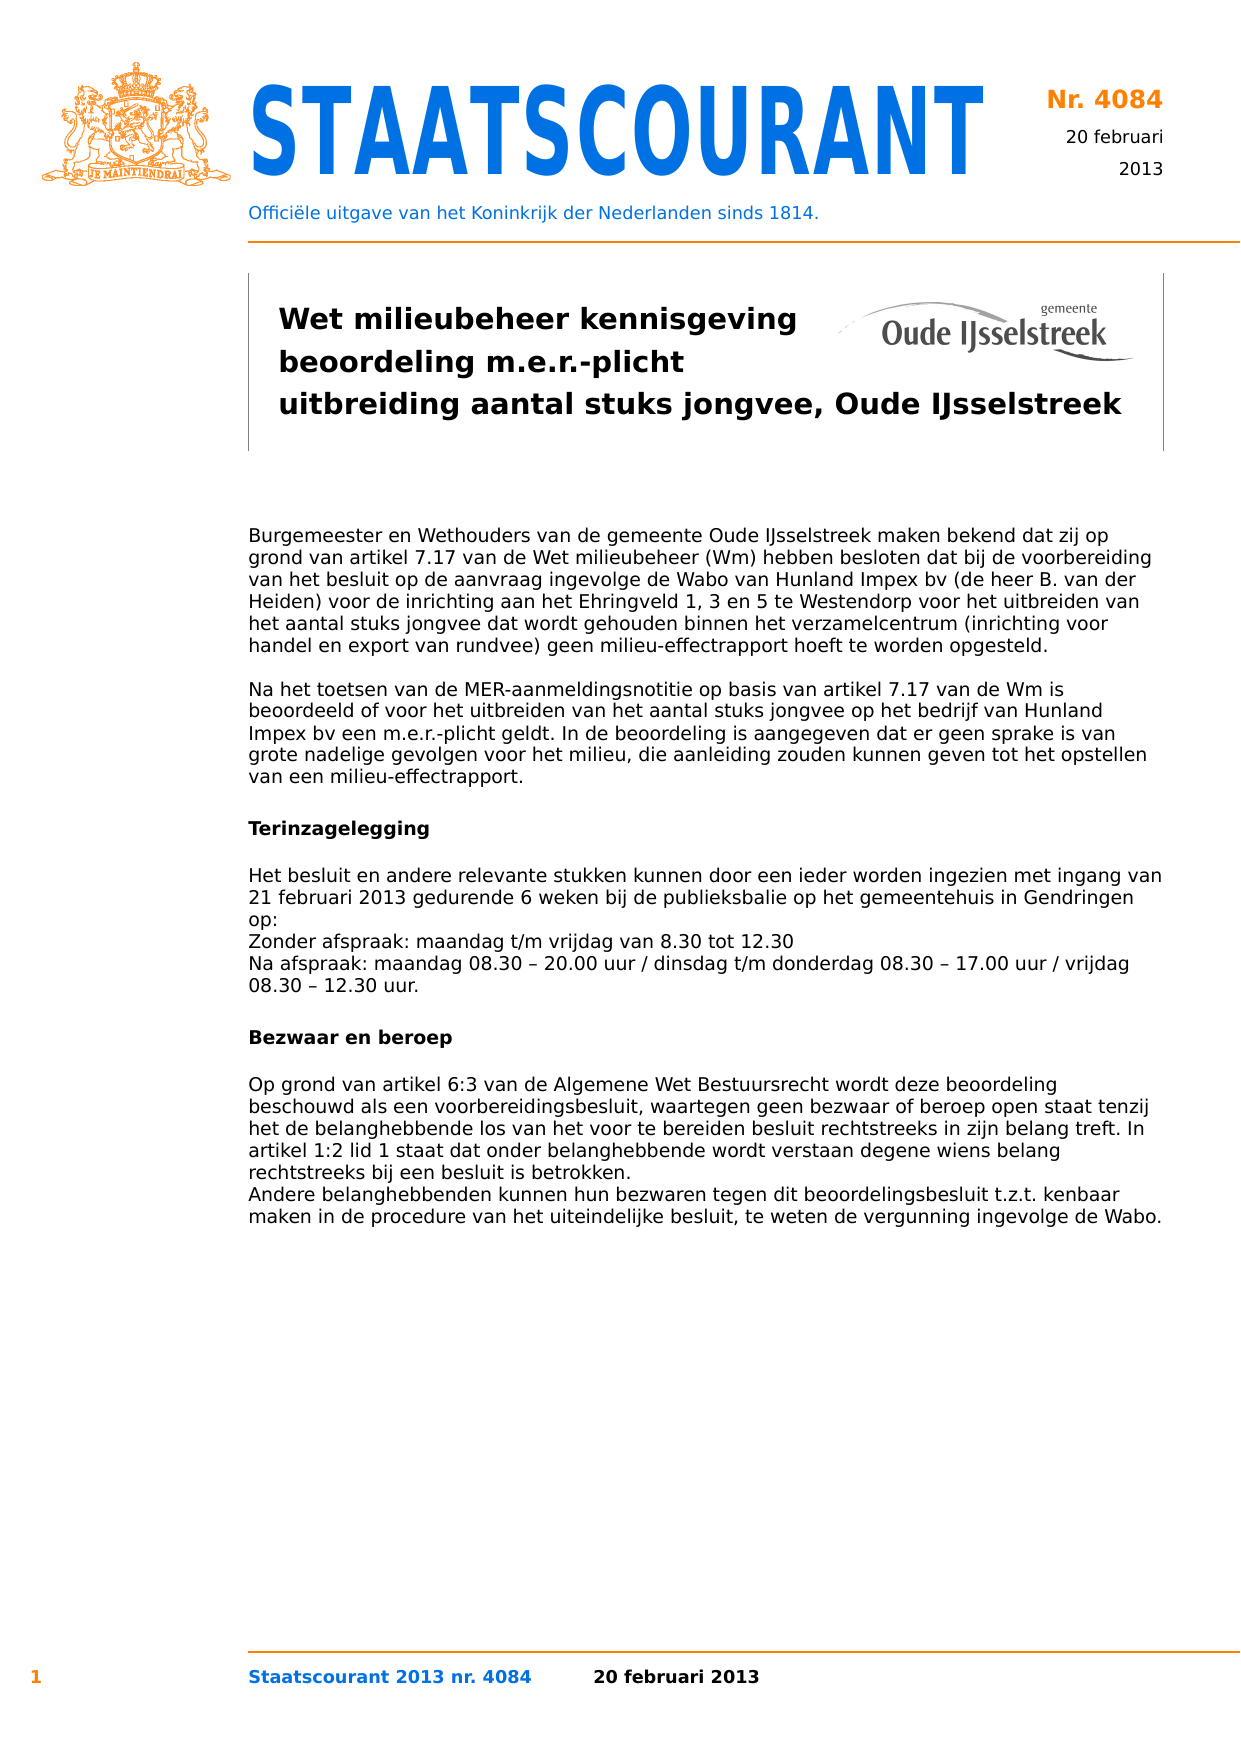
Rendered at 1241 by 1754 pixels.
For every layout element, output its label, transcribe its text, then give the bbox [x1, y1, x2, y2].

table_cell Officiële uitgave van het Koninkrijk der Nederlanden sinds 1814. [248, 203, 1240, 241]
text Andere belanghebbenden kunnen hun bezwaren tegen dit beoordelingsbesluit t.z.t. kenbaar maken in de procedure van het uiteindelijke besluit, te weten de vergunning ingevolge de Wabo. [248, 1184, 1163, 1228]
table_header Nr. 4084 [998, 62, 1240, 121]
text Na afspraak: maandag 08.30 – 20.00 uur / dinsdag t/m donderdag 08.30 – 17.00 uur / vrijdag 08.30 – 12.30 uur. [248, 953, 1163, 997]
table_header STAATSCOURANT [248, 62, 998, 203]
subtitle Bezwaar en beroep [248, 1027, 1163, 1049]
table_header [25, 62, 248, 241]
picture [41, 62, 231, 186]
text Het besluit en andere relevante stukken kunnen door een ieder worden ingezien met ingang van 21 februari 2013 gedurende 6 weken bij de publieksbalie op het gemeentehuis in Gendringen op: [248, 865, 1163, 931]
text Na het toetsen van de MER-aanmeldingsnotitie op basis van artikel 7.17 van de Wm is beoordeeld of voor het uitbreiden van het aantal stuks jongvee op het bedrijf van Hunland Impex bv een m.e.r.-plicht geldt. In de beoordeling is aangegeven dat er geen sprake is van grote nadelige gevolgen voor het milieu, die aanleiding zouden kunnen geven tot het opstellen van een milieu-effectrapport. [248, 678, 1163, 788]
text Zonder afspraak: maandag t/m vrijdag van 8.30 tot 12.30 [248, 931, 1163, 953]
table_cell 20 februari [998, 121, 1240, 153]
text Op grond van artikel 6:3 van de Algemene Wet Bestuursrecht wordt deze beoordeling beschouwd als een voorbereidingsbesluit, waartegen geen bezwaar of beroep open staat tenzij het de belanghebbende los van het voor te bereiden besluit rechtstreeks in zijn belang treft. In artikel 1:2 lid 1 staat dat onder belanghebbende wordt verstaan degene wiens belang rechtstreeks bij een besluit is betrokken. [248, 1074, 1163, 1184]
subtitle Wet milieubeheer kennisgeving beoordeling m.e.r.-plicht uitbreiding aantal stuks jongvee, Oude IJsselstreek [249, 273, 1163, 451]
picture [838, 302, 1134, 362]
table_cell 2013 [998, 153, 1240, 203]
subtitle Terinzagelegging [248, 818, 1163, 840]
text Burgemeester en Wethouders van de gemeente Oude IJsselstreek maken bekend dat zij op grond van artikel 7.17 van de Wet milieubeheer (Wm) hebben besloten dat bij de voorbereiding van het besluit op de aanvraag ingevolge de Wabo van Hunland Impex bv (de heer B. van der Heiden) voor de inrichting aan het Ehringveld 1, 3 en 5 te Westendorp voor het uitbreiden van het aantal stuks jongvee dat wordt gehouden binnen het verzamelcentrum (inrichting voor handel en export van rundvee) geen milieu-effectrapport hoeft te worden opgesteld. [248, 525, 1163, 657]
